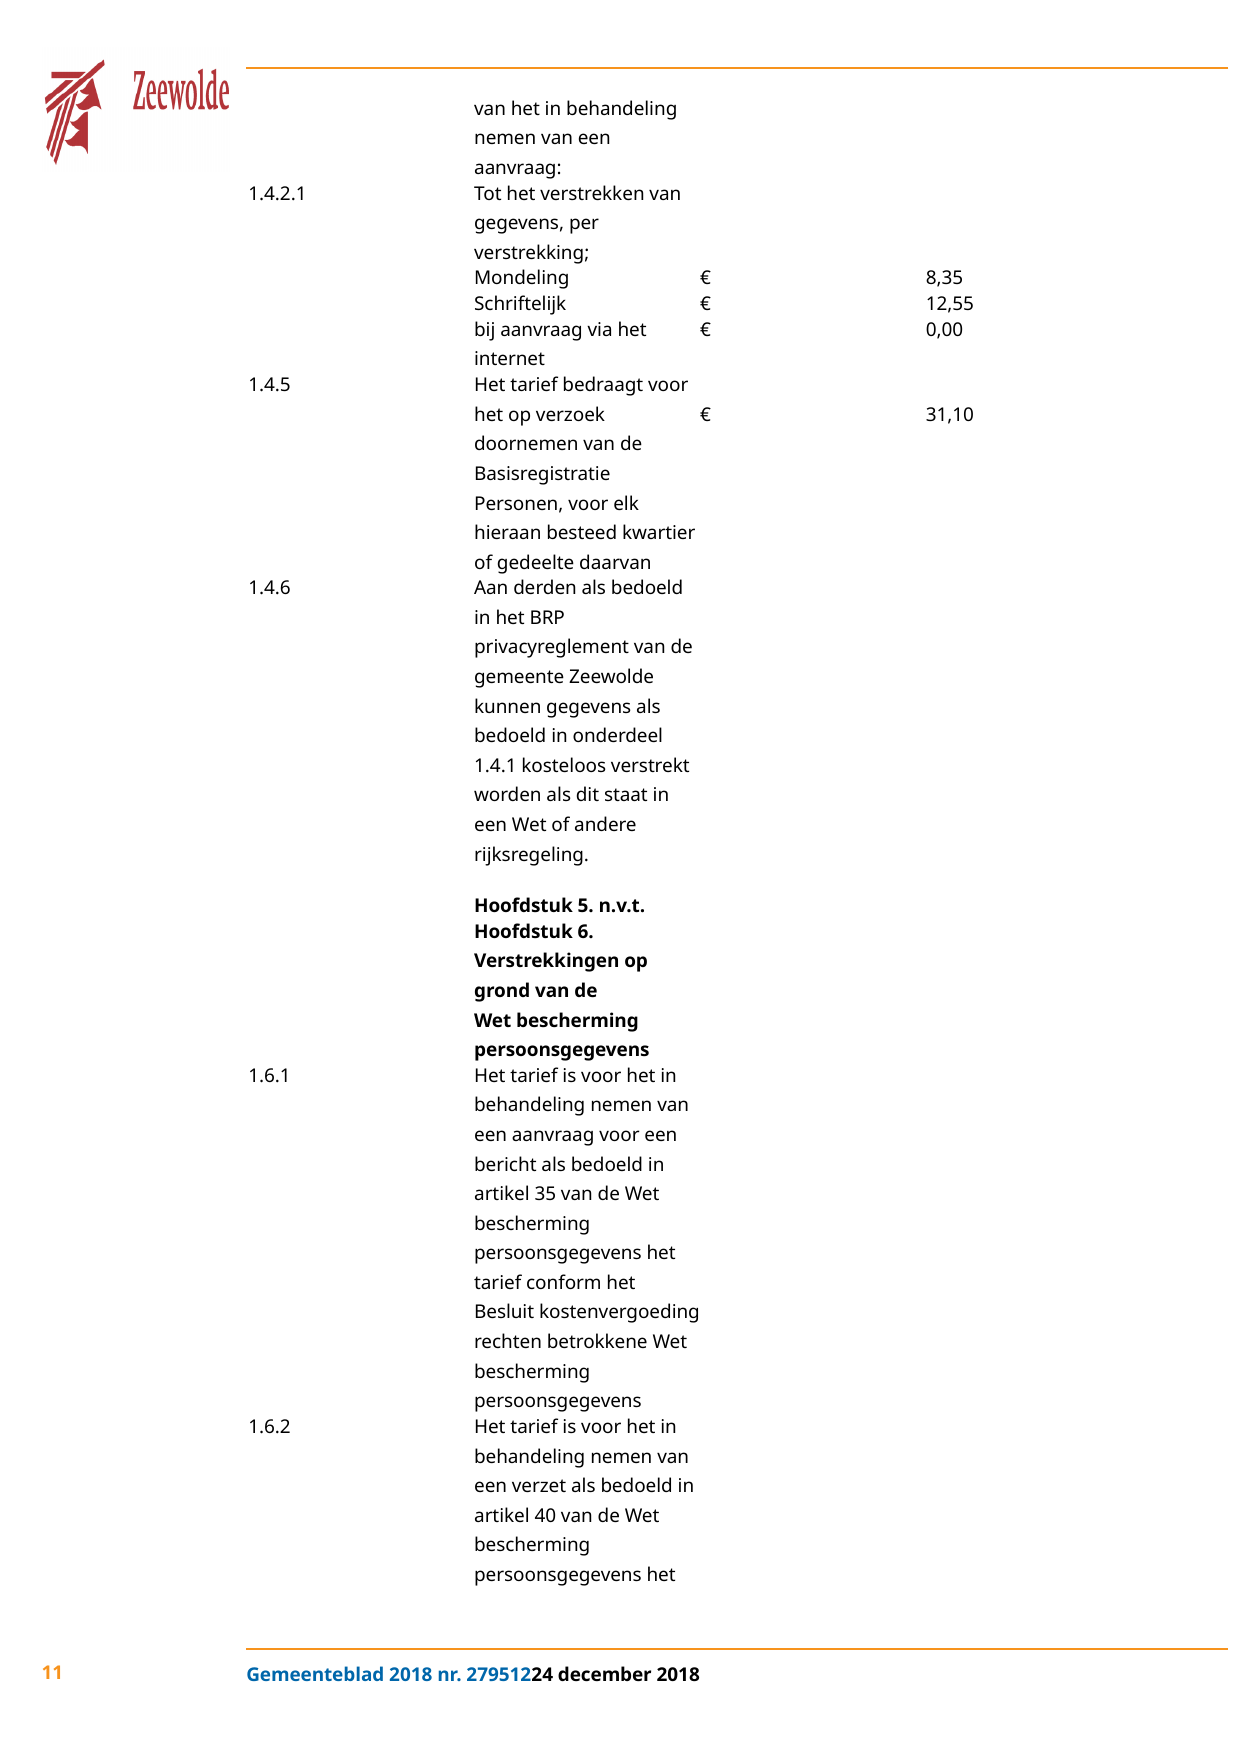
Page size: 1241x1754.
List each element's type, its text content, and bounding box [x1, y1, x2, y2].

table_cell [700, 1413, 926, 1587]
table_cell Mondeling [474, 265, 700, 290]
table_cell 1.6.1 [248, 1062, 474, 1413]
table_cell [700, 180, 926, 264]
table_cell € [700, 371, 926, 574]
table_cell Aan derden als bedoeld in het BRP privacyreglement van de gemeente Zeewolde kunnen gegevens als bedoeld in onderdeel 1.4.1 kosteloos verstrekt worden als dit staat in een Wet of andere rijksregeling. [474, 575, 700, 867]
table_cell 1.4.2.1 [248, 180, 474, 264]
table_cell van het in behandeling nemen van een aanvraag: [474, 95, 700, 180]
table_cell [926, 867, 1152, 892]
table_cell bij aanvraag via het internet [474, 316, 700, 371]
picture [41, 47, 231, 172]
table_cell 12,55 [926, 290, 1152, 316]
table_cell 1.6.2 [248, 1413, 474, 1587]
table_cell 1.4.6 [248, 575, 474, 867]
table_cell € [700, 290, 926, 316]
table_cell Tot het verstrekken van gegevens, per verstrekking; [474, 180, 700, 264]
table_cell Het tarief is voor het in behandeling nemen van een verzet als bedoeld in artikel 40 van de Wet bescherming persoonsgegevens het [474, 1413, 700, 1587]
table_cell Het tarief bedraagt voor het op verzoek doornemen van de Basisregistratie Personen, voor elk hieraan besteed kwartier of gedeelte daarvan [474, 371, 700, 574]
table_cell [248, 918, 474, 1062]
table_cell [700, 575, 926, 867]
table_cell [926, 180, 1152, 264]
table_cell Hoofdstuk 5. n.v.t. [474, 892, 700, 918]
table_cell Schriftelijk [474, 290, 700, 316]
table_cell 0,00 [926, 316, 1152, 371]
table_cell [700, 95, 926, 180]
table_cell [926, 892, 1152, 918]
table_cell [248, 316, 474, 371]
table_cell [926, 1413, 1152, 1587]
table_cell [248, 265, 474, 290]
table_cell [248, 290, 474, 316]
table_cell [248, 95, 474, 180]
table_cell [700, 892, 926, 918]
table_cell [926, 95, 1152, 180]
table_cell [926, 575, 1152, 867]
table_cell [700, 867, 926, 892]
table_cell [926, 1062, 1152, 1413]
table_cell [926, 918, 1152, 1062]
table_cell [700, 1062, 926, 1413]
table_cell Hoofdstuk 6. Verstrekkingen op grond van de Wet bescherming persoonsgegevens [474, 918, 700, 1062]
table_cell [474, 867, 700, 892]
table_cell 31,10 [926, 371, 1152, 574]
table_cell € [700, 265, 926, 290]
table_cell 1.4.5 [248, 371, 474, 574]
table_cell Het tarief is voor het in behandeling nemen van een aanvraag voor een bericht als bedoeld in artikel 35 van de Wet bescherming persoonsgegevens het tarief conform het Besluit kostenvergoeding rechten betrokkene Wet bescherming persoonsgegevens [474, 1062, 700, 1413]
table_cell [248, 867, 474, 892]
table_cell 8,35 [926, 265, 1152, 290]
table_cell [700, 918, 926, 1062]
table_cell € [700, 316, 926, 371]
table_cell [248, 892, 474, 918]
